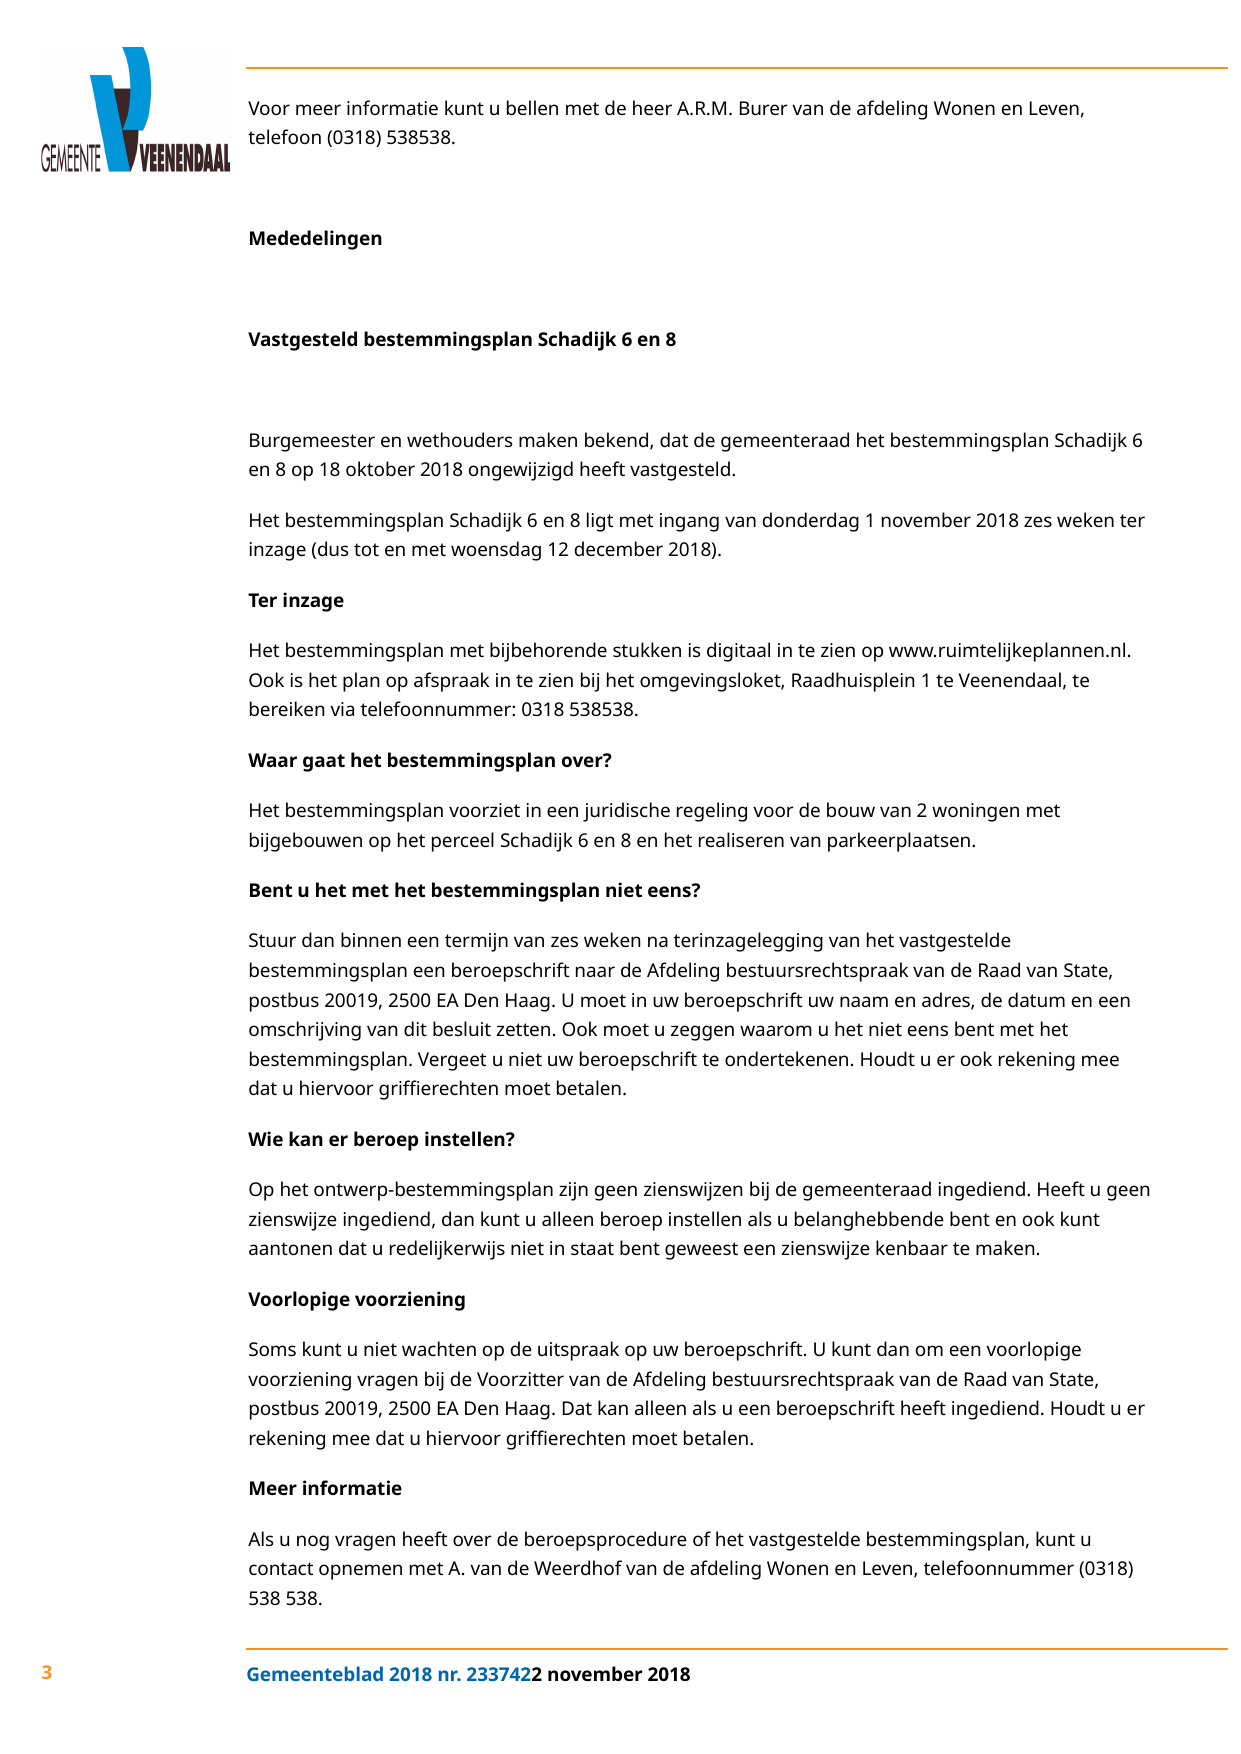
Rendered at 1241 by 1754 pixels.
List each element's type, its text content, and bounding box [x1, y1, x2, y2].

text Het bestemmingsplan met bijbehorende stukken is digitaal in te zien op www.ruimtelijkeplannen.nl. Ook is het plan op afspraak in te zien bij het omgevingsloket, Raadhuisplein 1 te Veenendaal, te bereiken via telefoonnummer: 0318 538538. [248, 637, 1152, 722]
text Op het ontwerp-bestemmingsplan zijn geen zienswijzen bij de gemeenteraad ingediend. Heeft u geen zienswijze ingediend, dan kunt u alleen beroep instellen als u belanghebbende bent en ook kunt aantonen dat u redelijkerwijs niet in staat bent geweest een zienswijze kenbaar te maken. [248, 1176, 1152, 1261]
text Burgemeester en wethouders maken bekend, dat de gemeenteraad het bestemmingsplan Schadijk 6 en 8 op 18 oktober 2018 ongewijzigd heeft vastgesteld. [248, 427, 1152, 482]
picture [123, 47, 231, 172]
text Het bestemmingsplan Schadijk 6 en 8 ligt met ingang van donderdag 1 november 2018 zes weken ter inzage (dus tot en met woensdag 12 december 2018). [248, 507, 1152, 562]
text Waar gaat het bestemmingsplan over? [248, 747, 1152, 773]
text Soms kunt u niet wachten op de uitspraak op uw beroepschrift. U kunt dan om een voorlopige voorziening vragen bij de Voorzitter van de Afdeling bestuursrechtspraak van de Raad van State, postbus 20019, 2500 EA Den Haag. Dat kan alleen als u een beroepschrift heeft ingediend. Houdt u er rekening mee dat u hiervoor griffierechten moet betalen. [248, 1336, 1152, 1451]
text Vastgesteld bestemmingsplan Schadijk 6 en 8 [248, 326, 1152, 352]
text Meer informatie [248, 1476, 1152, 1501]
text Ter inzage [248, 587, 1152, 613]
text Voor meer informatie kunt u bellen met de heer A.R.M. Burer van de afdeling Wonen en Leven, telefoon (0318) 538538. [248, 95, 1152, 150]
text Als u nog vragen heeft over de beroepsprocedure of het vastgestelde bestemmingsplan, kunt u contact opnemen met A. van de Weerdhof van de afdeling Wonen en Leven, telefoonnummer (0318) 538 538. [248, 1526, 1152, 1611]
picture [41, 47, 130, 172]
text Stuur dan binnen een termijn van zes weken na terinzagelegging van het vastgestelde bestemmingsplan een beroepschrift naar de Afdeling bestuursrechtspraak van de Raad van State, postbus 20019, 2500 EA Den Haag. U moet in uw beroepschrift uw naam en adres, de datum en een omschrijving van dit besluit zetten. Ook moet u zeggen waarom u het niet eens bent met het bestemmingsplan. Vergeet u niet uw beroepschrift te ondertekenen. Houdt u er ook rekening mee dat u hiervoor griffierechten moet betalen. [248, 928, 1152, 1101]
text Voorlopige voorziening [248, 1286, 1152, 1312]
text Wie kan er beroep instellen? [248, 1126, 1152, 1152]
text Bent u het met het bestemmingsplan niet eens? [248, 877, 1152, 903]
text Het bestemmingsplan voorziet in een juridische regeling voor de bouw van 2 woningen met bijgebouwen op het perceel Schadijk 6 en 8 en het realiseren van parkeerplaatsen. [248, 797, 1152, 853]
text Mededelingen [248, 225, 1152, 251]
